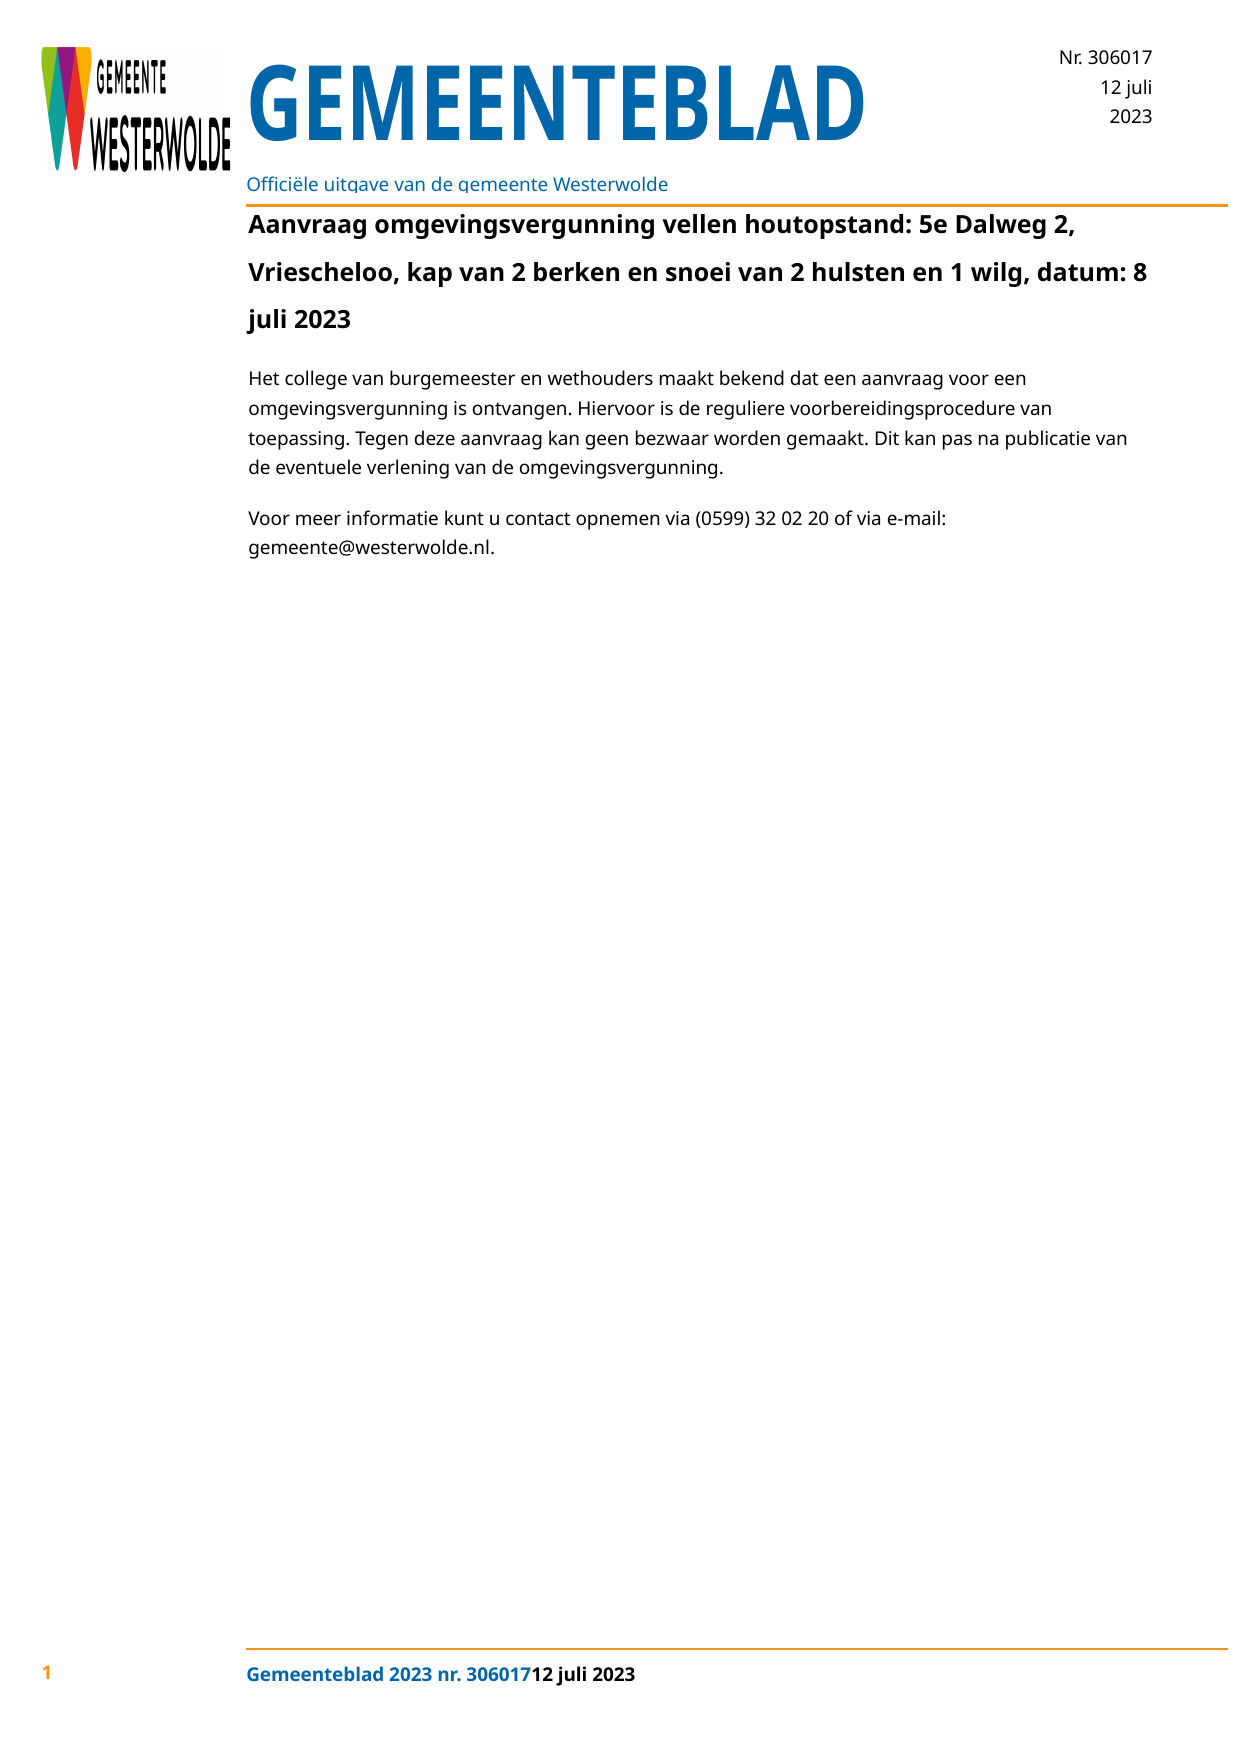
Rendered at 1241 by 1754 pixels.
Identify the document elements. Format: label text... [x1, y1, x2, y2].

text Voor meer informatie kunt u contact opnemen via (0599) 32 02 20 of via e-mail: gemeente@westerwolde.nl. [248, 505, 1152, 560]
text Het college van burgemeester en wethouders maakt bekend dat een aanvraag voor een omgevingsvergunning is ontvangen. Hiervoor is de reguliere voorbereidingsprocedure van toepassing. Tegen deze aanvraag kan geen bezwaar worden gemaakt. Dit kan pas na publicatie van de eventuele verlening van de omgevingsvergunning. [248, 366, 1152, 480]
picture [41, 47, 231, 172]
text Aanvraag omgevingsvergunning vellen houtopstand: 5e Dalweg 2, Vriescheloo, kap van 2 berken en snoei van 2 hulsten en 1 wilg, datum: 8 juli 2023 [248, 207, 1152, 336]
